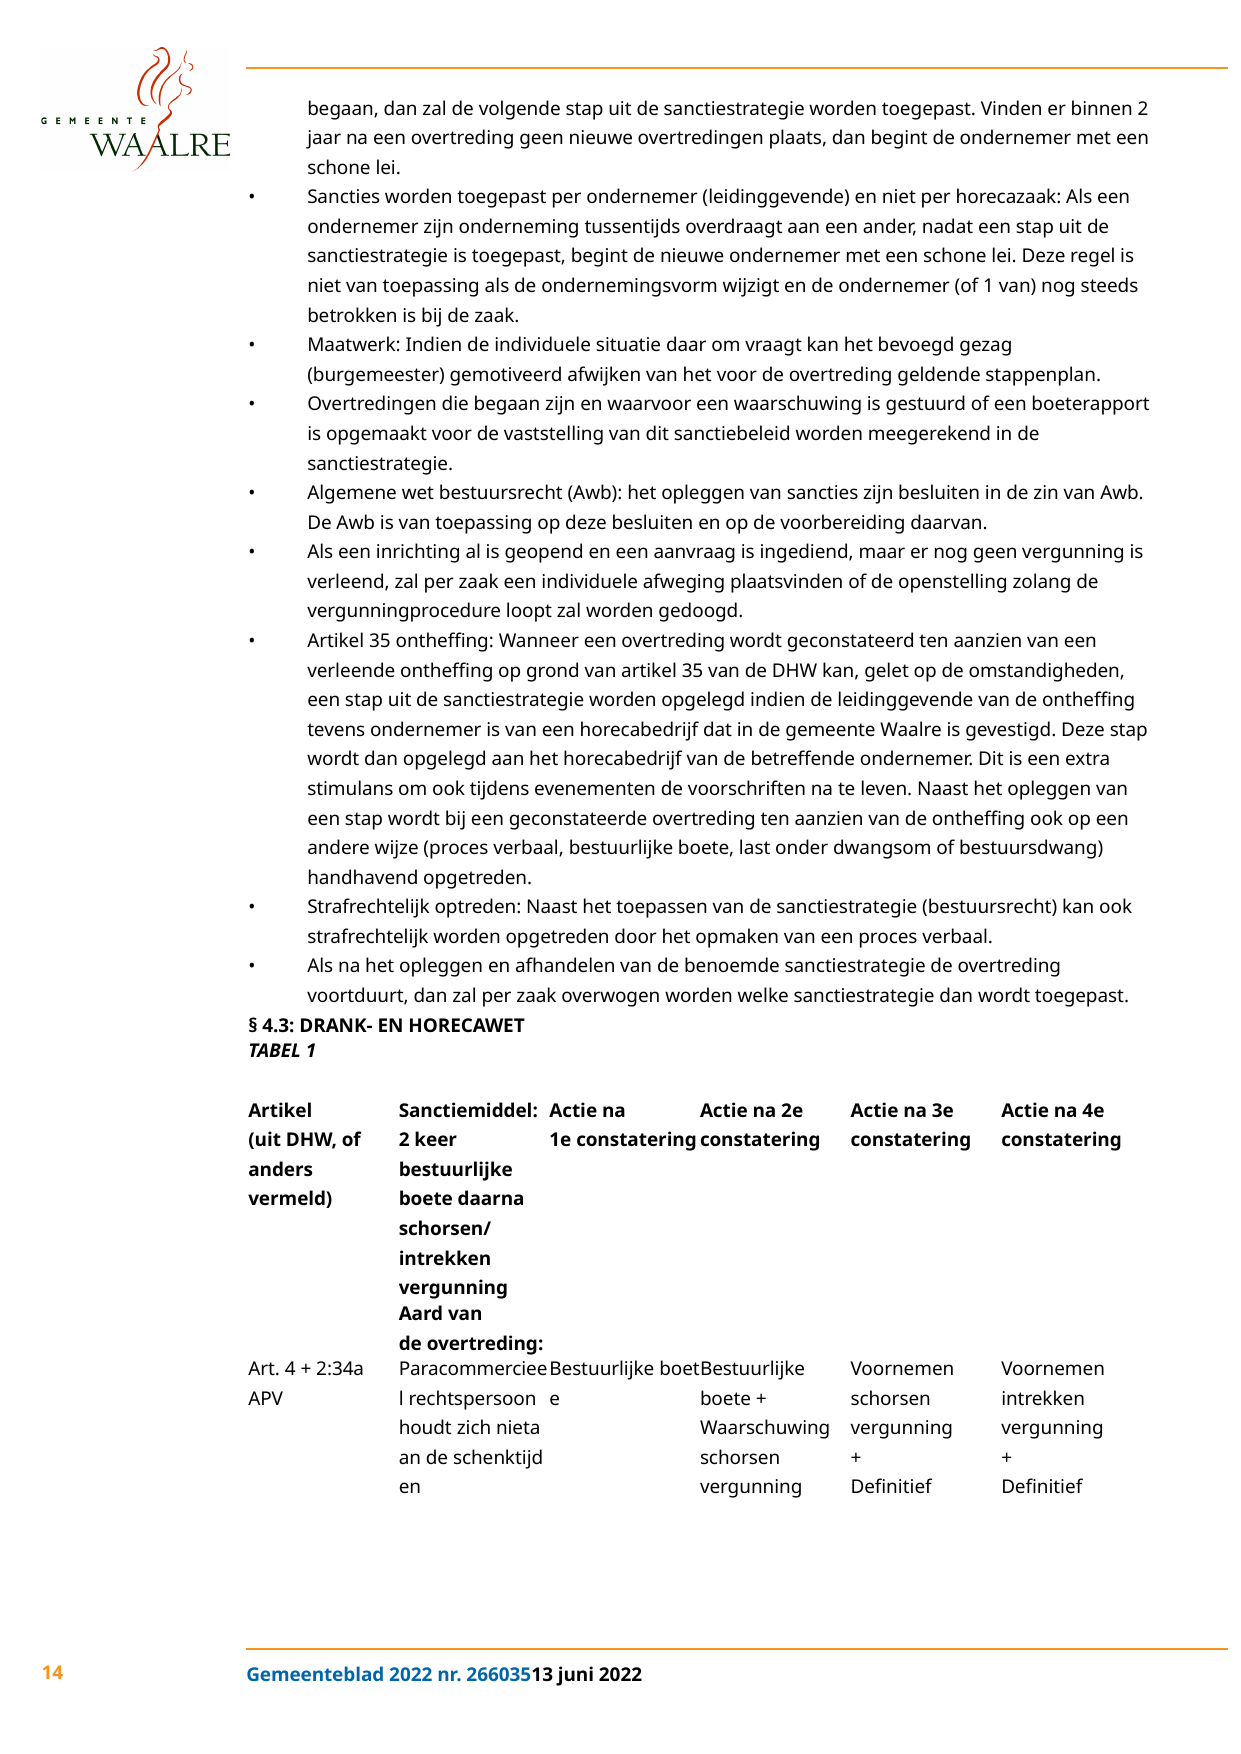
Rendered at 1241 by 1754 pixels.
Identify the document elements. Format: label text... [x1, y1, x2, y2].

table_cell Art. 4 + 2:34a APV [248, 1355, 398, 1499]
table_cell Bestuurlijke boete + Waarschuwing schorsen vergunning [700, 1355, 850, 1499]
list Strafrechtelijk optreden: Naast het toepassen van de sanctiestrategie (bestuursrecht) kan ook strafrechtelijk worden opgetreden door het opmaken van een proces verbaal. [248, 893, 1152, 949]
text TABEL 1 [248, 1038, 1152, 1063]
list Sancties worden toegepast per ondernemer (leidinggevende) en niet per horecazaak: Als een ondernemer zijn onderneming tussentijds overdraagt aan een ander, nadat een stap uit de sanctiestrategie is toegepast, begint de nieuwe ondernemer met een schone lei. Deze regel is niet van toepassing als de ondernemingsvorm wijzigt en de ondernemer (of 1 van) nog steeds betrokken is bij de zaak. [248, 183, 1152, 328]
list begaan, dan zal de volgende stap uit de sanctiestrategie worden toegepast. Vinden er binnen 2 jaar na een overtreding geen nieuwe overtredingen plaats, dan begint de ondernemer met een schone lei. [248, 95, 1152, 180]
list Algemene wet bestuursrecht (Awb): het opleggen van sancties zijn besluiten in de zin van Awb. De Awb is van toepassing op deze besluiten en op de voorbereiding daarvan. [248, 479, 1152, 535]
table_cell Voornemen schorsen vergunning + Definitief [850, 1355, 1001, 1499]
table_header Actie na 4e constatering [1001, 1097, 1152, 1355]
list Artikel 35 ontheffing: Wanneer een overtreding wordt geconstateerd ten aanzien van een verleende ontheffing op grond van artikel 35 van de DHW kan, gelet op de omstandigheden, een stap uit de sanctiestrategie worden opgelegd indien de leidinggevende van de ontheffing tevens ondernemer is van een horecabedrijf dat in de gemeente Waalre is gevestigd. Deze stap wordt dan opgelegd aan het horecabedrijf van de betreffende ondernemer. Dit is een extra stimulans om ook tijdens evenementen de voorschriften na te leven. Naast het opleggen van een stap wordt bij een geconstateerde overtreding ten aanzien van de ontheffing ook op een andere wijze (proces verbaal, bestuurlijke boete, last onder dwangsom of bestuursdwang) handhavend opgetreden. [248, 627, 1152, 890]
list Maatwerk: Indien de individuele situatie daar om vraagt kan het bevoegd gezag (burgemeester) gemotiveerd afwijken van het voor de overtreding geldende stappenplan. [248, 331, 1152, 387]
table_header Artikel (uit DHW, of anders vermeld) [248, 1097, 398, 1355]
table_cell Bestuurlijke boete [549, 1355, 700, 1499]
picture [41, 47, 231, 172]
list Als een inrichting al is geopend en een aanvraag is ingediend, maar er nog geen vergunning is verleend, zal per zaak een individuele afweging plaatsvinden of de openstelling zolang de vergunningprocedure loopt zal worden gedoogd. [248, 538, 1152, 623]
table_cell Aard van de overtreding: [399, 1300, 549, 1355]
table_header Sanctiemiddel: 2 keer bestuurlijke boete daarna schorsen/ intrekken vergunning [399, 1097, 549, 1300]
list Als na het opleggen en afhandelen van de benoemde sanctiestrategie de overtreding voortduurt, dan zal per zaak overwogen worden welke sanctiestrategie dan wordt toegepast. [248, 953, 1152, 1008]
table_cell Paracommercieel rechtspersoon houdt zich nietaan de schenktijden [399, 1355, 549, 1499]
table_header Actie na 3e constatering [850, 1097, 1001, 1355]
list Overtredingen die begaan zijn en waarvoor een waarschuwing is gestuurd of een boeterapport is opgemaakt voor de vaststelling van dit sanctiebeleid worden meegerekend in de sanctiestrategie. [248, 391, 1152, 476]
table_cell Voornemen intrekken vergunning + Definitief [1001, 1355, 1152, 1499]
table_header Actie na 1e constatering [549, 1097, 700, 1355]
table_header Actie na 2e constatering [700, 1097, 850, 1355]
text § 4.3: DRANK- EN HORECAWET [248, 1012, 1152, 1038]
